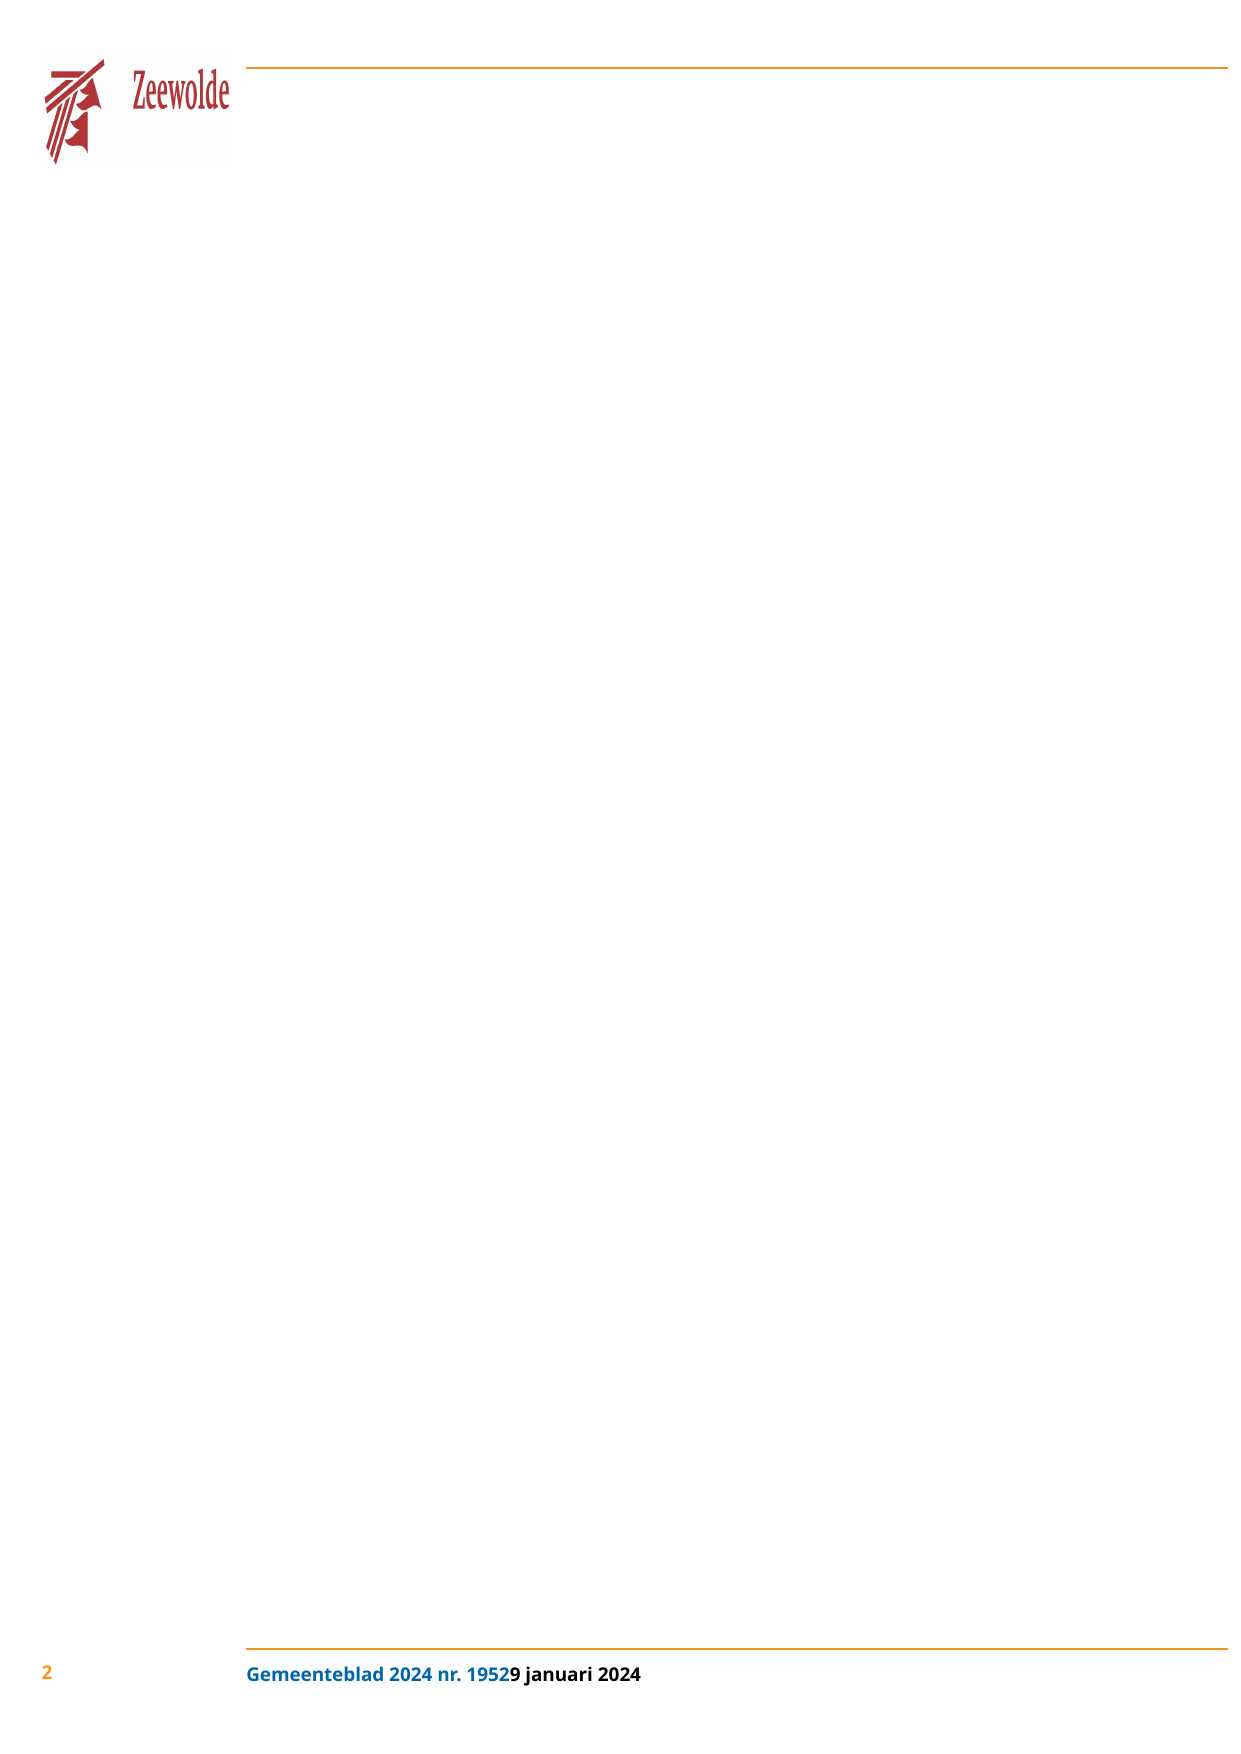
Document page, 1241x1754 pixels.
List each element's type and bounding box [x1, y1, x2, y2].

picture [41, 47, 231, 172]
